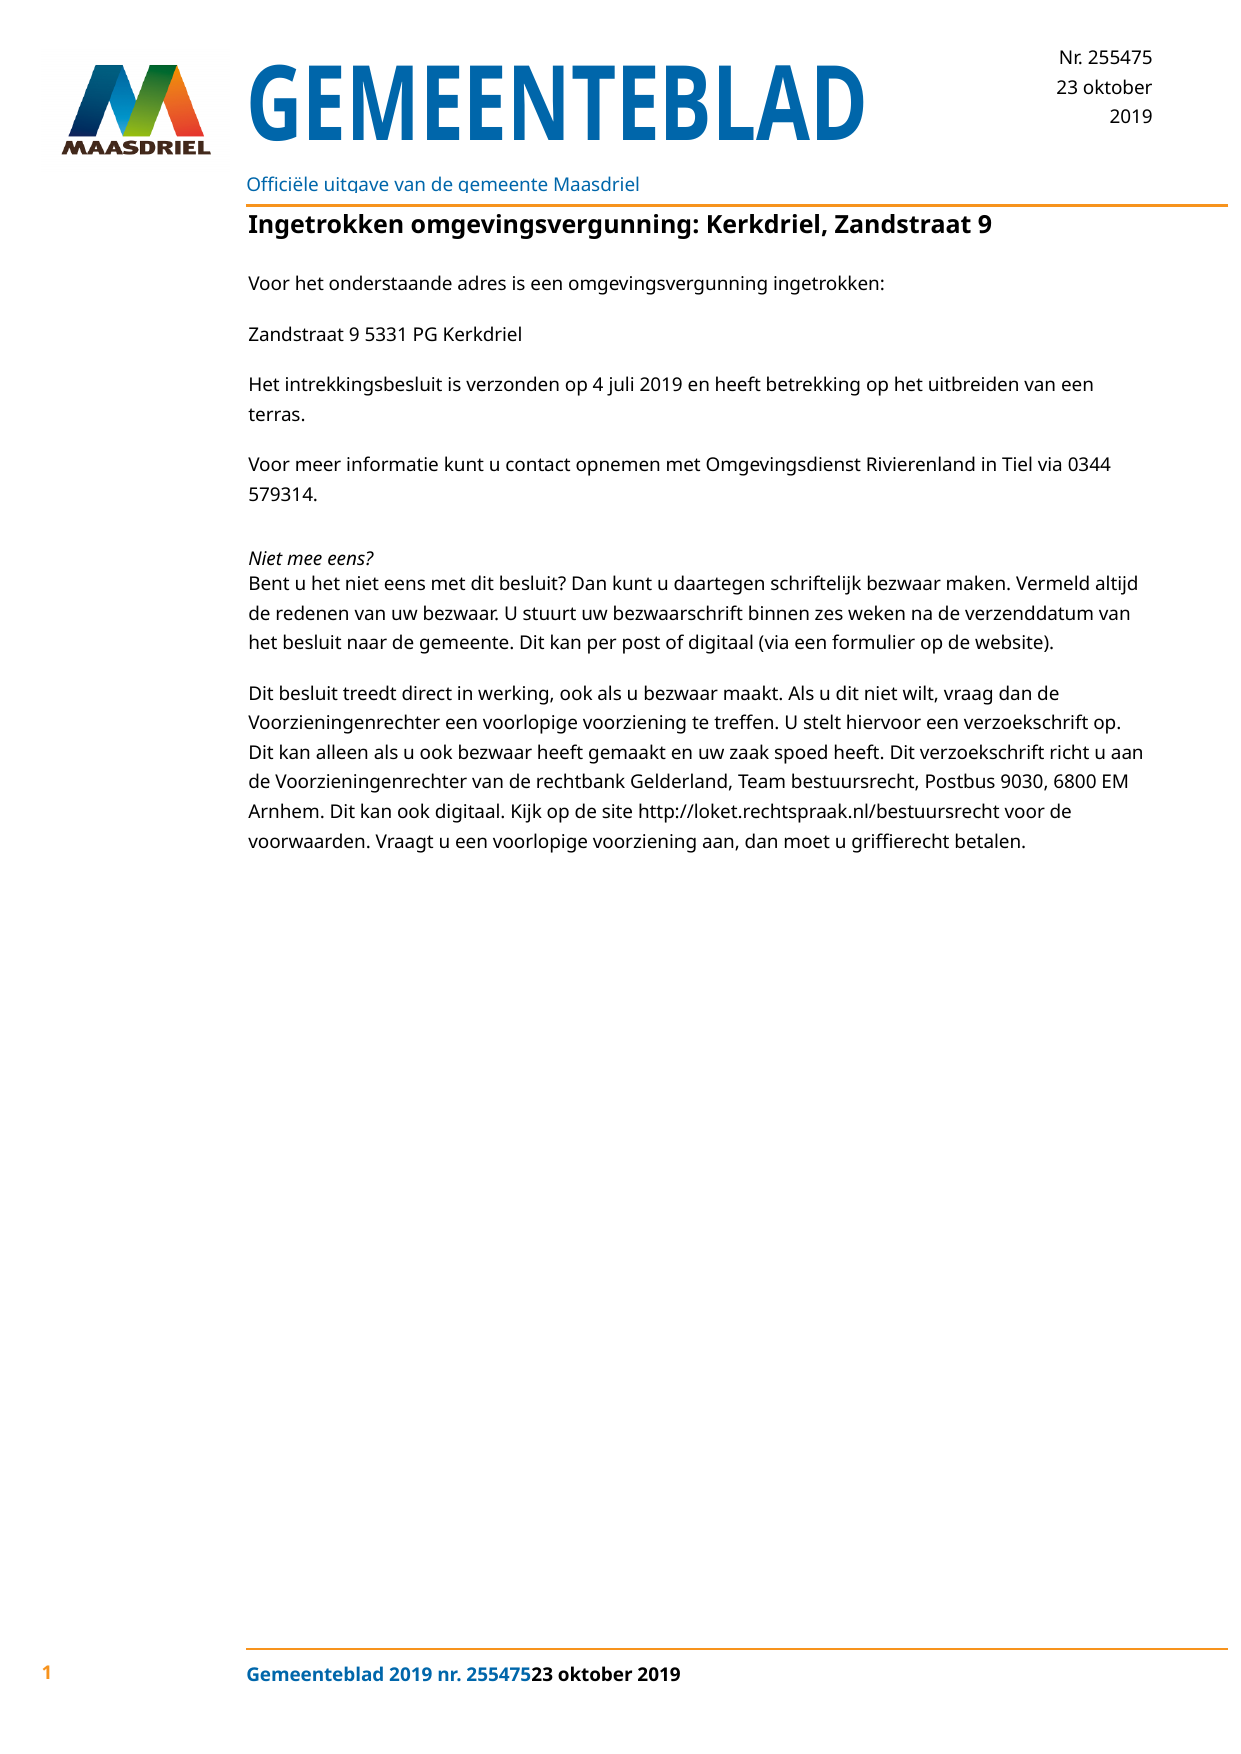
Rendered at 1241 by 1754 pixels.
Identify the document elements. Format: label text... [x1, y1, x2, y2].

picture [41, 47, 231, 172]
text Voor het onderstaande adres is een omgevingsvergunning ingetrokken: [248, 270, 1152, 296]
text Niet mee eens? [248, 545, 1152, 570]
text Zandstraat 9 5331 PG Kerkdriel [248, 321, 1152, 346]
text Ingetrokken omgevingsvergunning: Kerkdriel, Zandstraat 9 [248, 207, 1152, 241]
text Voor meer informatie kunt u contact opnemen met Omgevingsdienst Rivierenland in Tiel via 0344 579314. [248, 451, 1152, 506]
text Bent u het niet eens met dit besluit? Dan kunt u daartegen schriftelijk bezwaar maken. Vermeld altijd de redenen van uw bezwaar. U stuurt uw bezwaarschrift binnen zes weken na de verzenddatum van het besluit naar de gemeente. Dit kan per post of digitaal (via een formulier op de website). [248, 570, 1152, 655]
text Het intrekkingsbesluit is verzonden op 4 juli 2019 en heeft betrekking op het uitbreiden van een terras. [248, 371, 1152, 426]
text Dit besluit treedt direct in werking, ook als u bezwaar maakt. Als u dit niet wilt, vraag dan de Voorzieningenrechter een voorlopige voorziening te treffen. U stelt hiervoor een verzoekschrift op. Dit kan alleen als u ook bezwaar heeft gemaakt en uw zaak spoed heeft. Dit verzoekschrift richt u aan de Voorzieningenrechter van de rechtbank Gelderland, Team bestuursrecht, Postbus 9030, 6800 EM Arnhem. Dit kan ook digitaal. Kijk op de site http://loket.rechtspraak.nl/bestuursrecht voor de voorwaarden. Vraagt u een voorlopige voorziening aan, dan moet u griffierecht betalen. [248, 680, 1152, 854]
